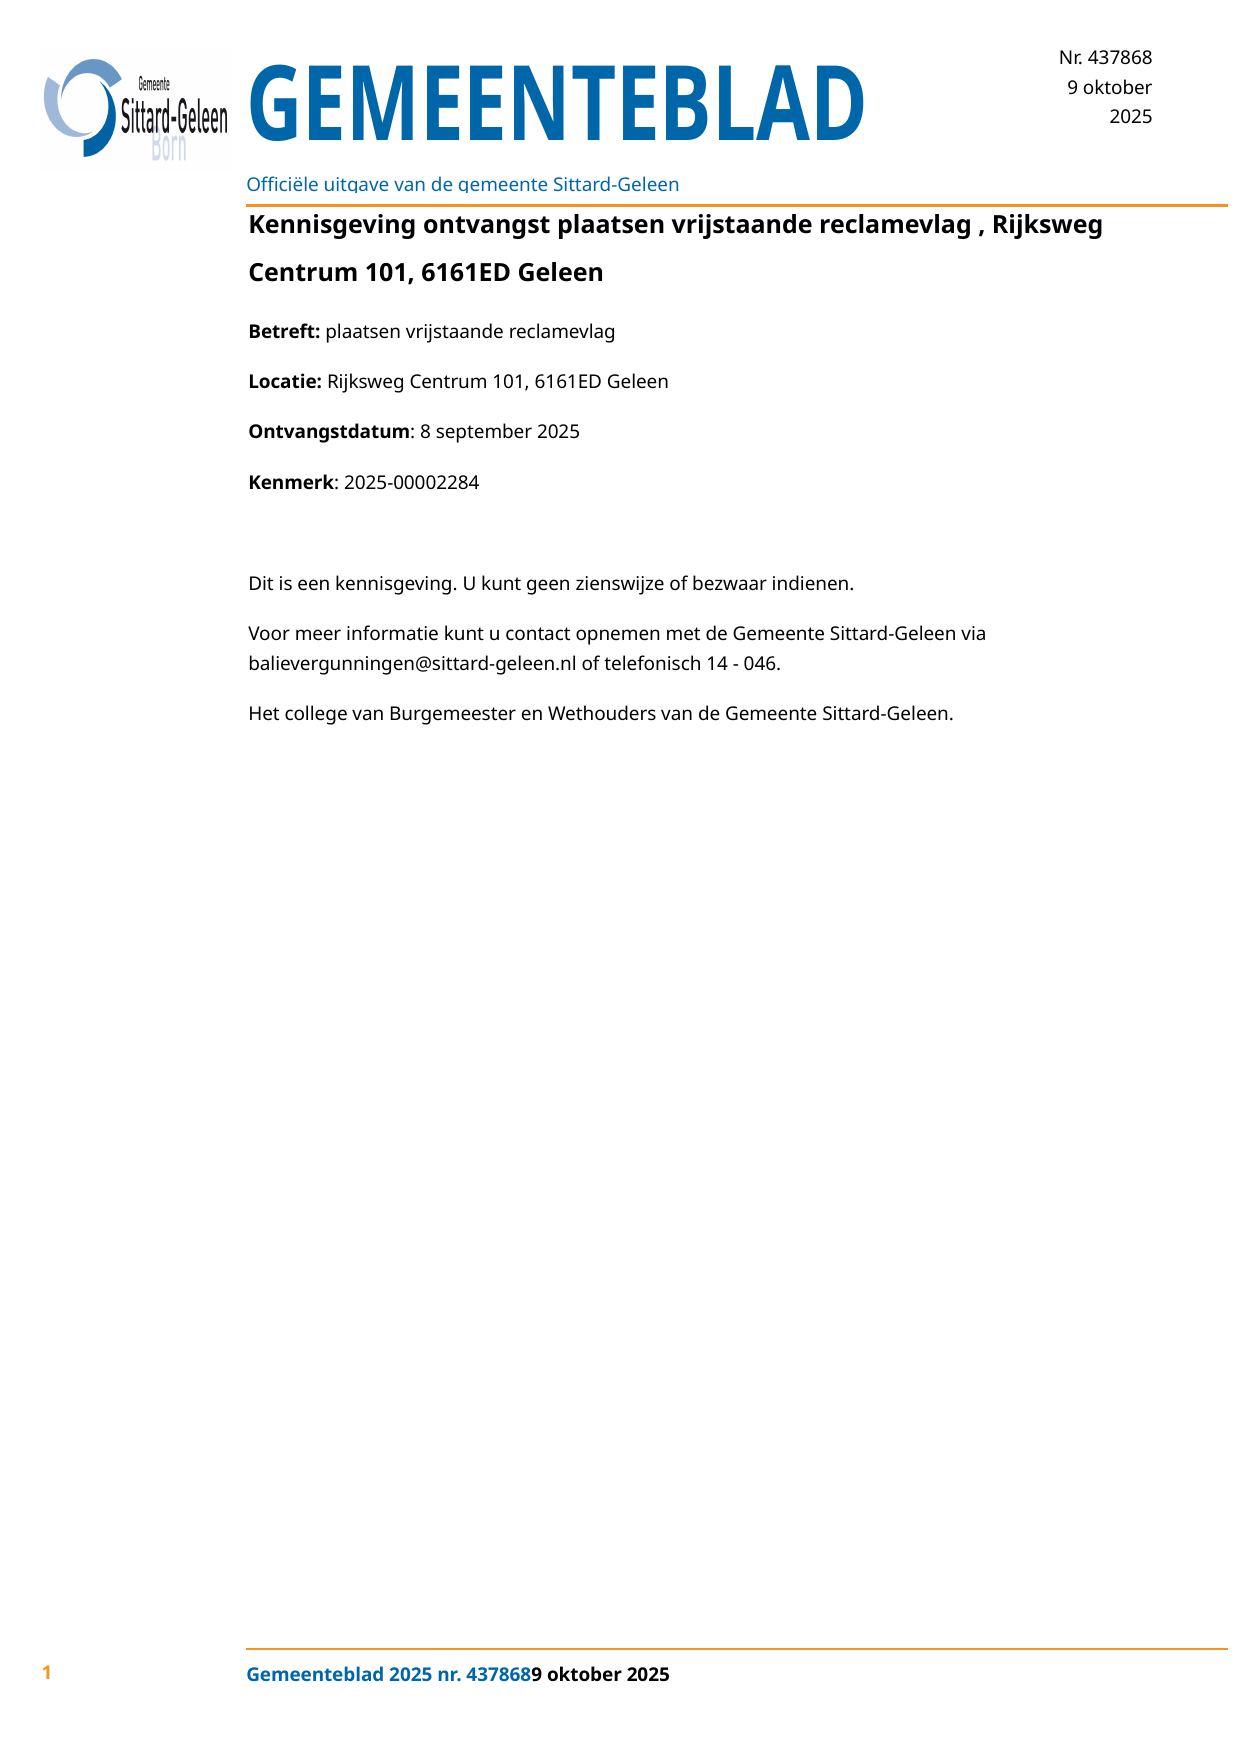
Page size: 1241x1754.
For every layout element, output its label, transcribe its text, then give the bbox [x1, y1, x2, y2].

text Locatie: Rijksweg Centrum 101, 6161ED Geleen [248, 368, 1152, 394]
text Kennisgeving ontvangst plaatsen vrijstaande reclamevlag , Rijksweg Centrum 101, 6161ED Geleen [248, 207, 1152, 288]
text Voor meer informatie kunt u contact opnemen met de Gemeente Sittard-Geleen via balievergunningen@sittard-geleen.nl of telefonisch 14 - 046. [248, 620, 1152, 676]
text Ontvangstdatum: 8 september 2025 [248, 419, 1152, 444]
picture [41, 47, 231, 172]
text Het college van Burgemeester en Wethouders van de Gemeente Sittard-Geleen. [248, 700, 1152, 726]
text Kenmerk: 2025-00002284 [248, 469, 1152, 495]
text Betreft: plaatsen vrijstaande reclamevlag [248, 318, 1152, 344]
text Dit is een kennisgeving. U kunt geen zienswijze of bezwaar indienen. [248, 570, 1152, 596]
